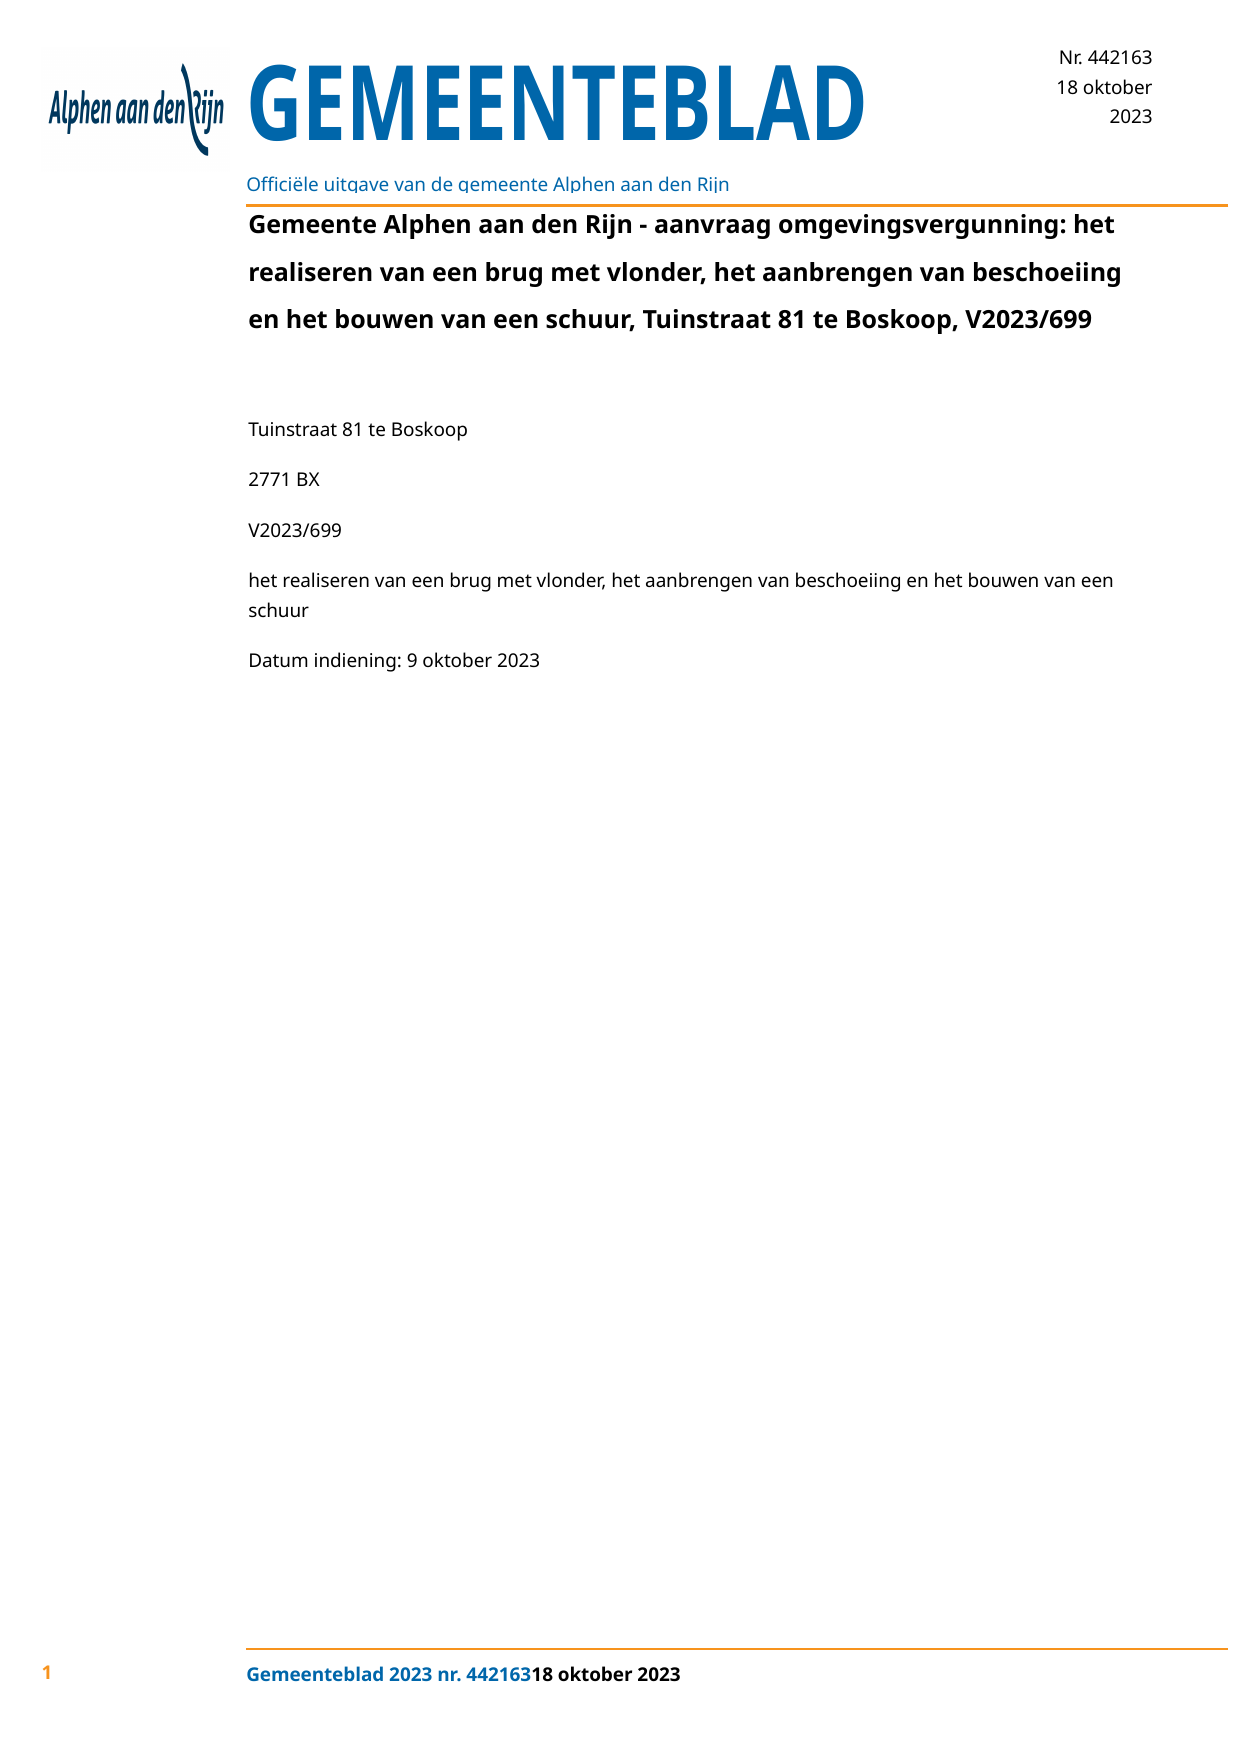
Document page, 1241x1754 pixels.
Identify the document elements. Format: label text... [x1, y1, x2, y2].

text Gemeente Alphen aan den Rijn - aanvraag omgevingsvergunning: het realiseren van een brug met vlonder, het aanbrengen van beschoeiing en het bouwen van een schuur, Tuinstraat 81 te Boskoop, V2023/699 [248, 207, 1152, 336]
text Tuinstraat 81 te Boskoop [248, 416, 1152, 442]
text Datum indiening: 9 oktober 2023 [248, 647, 1152, 673]
picture [41, 47, 231, 172]
text 2771 BX [248, 466, 1152, 492]
text het realiseren van een brug met vlonder, het aanbrengen van beschoeiing en het bouwen van een schuur [248, 567, 1152, 622]
text V2023/699 [248, 517, 1152, 542]
